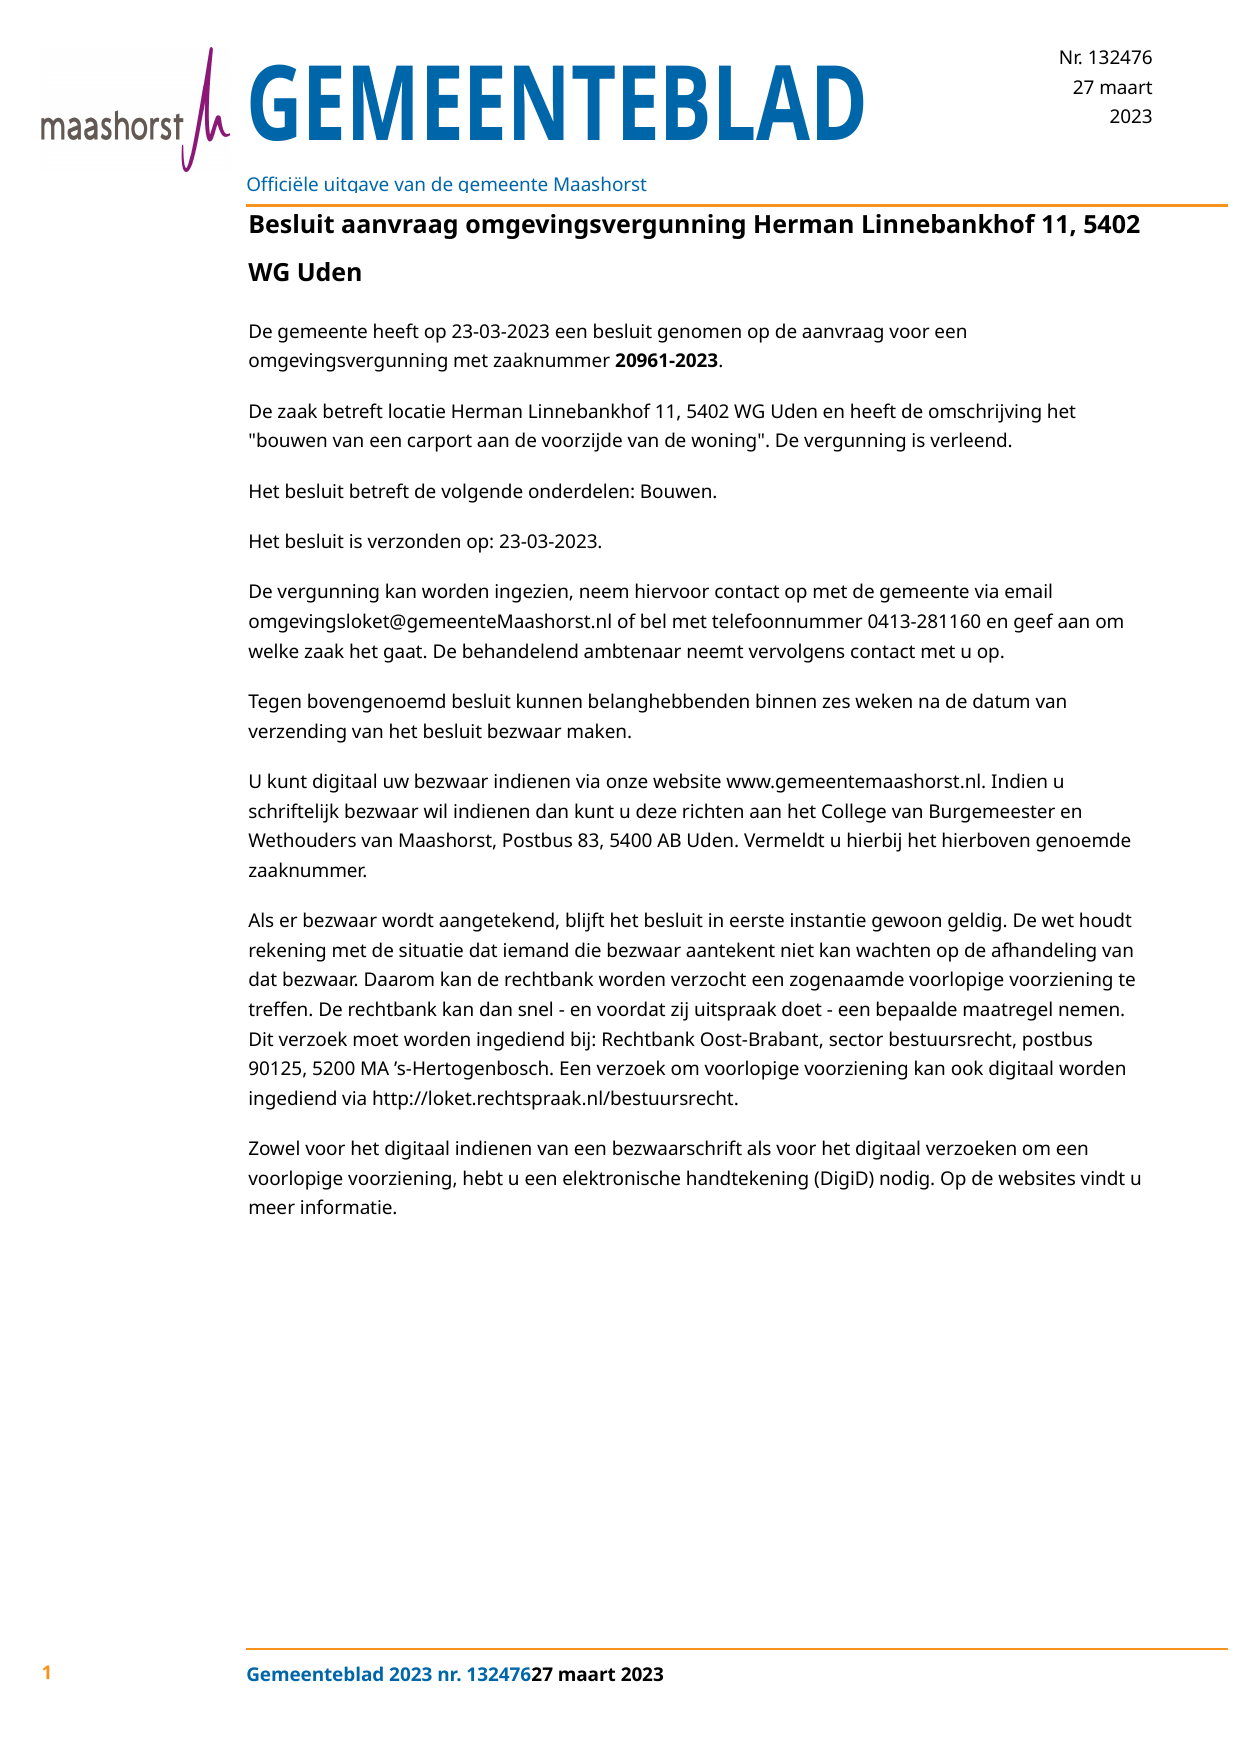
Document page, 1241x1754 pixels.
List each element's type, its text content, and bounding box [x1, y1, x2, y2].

text U kunt digitaal uw bezwaar indienen via onze website www.gemeentemaashorst.nl. Indien u schriftelijk bezwaar wil indienen dan kunt u deze richten aan het College van Burgemeester en Wethouders van Maashorst, Postbus 83, 5400 AB Uden. Vermeldt u hierbij het hierboven genoemde zaaknummer. [248, 768, 1152, 883]
picture [41, 47, 231, 172]
text Zowel voor het digitaal indienen van een bezwaarschrift als voor het digitaal verzoeken om een voorlopige voorziening, hebt u een elektronische handtekening (DigiD) nodig. Op de websites vindt u meer informatie. [248, 1135, 1152, 1220]
text Het besluit betreft de volgende onderdelen: Bouwen. [248, 478, 1152, 504]
text De gemeente heeft op 23-03-2023 een besluit genomen op de aanvraag voor een omgevingsvergunning met zaaknummer 20961-2023. [248, 318, 1152, 373]
text Tegen bovengenoemd besluit kunnen belanghebbenden binnen zes weken na de datum van verzending van het besluit bezwaar maken. [248, 688, 1152, 744]
text Besluit aanvraag omgevingsvergunning Herman Linnebankhof 11, 5402 WG Uden [248, 207, 1152, 288]
text De vergunning kan worden ingezien, neem hiervoor contact op met de gemeente via email omgevingsloket@gemeenteMaashorst.nl of bel met telefoonnummer 0413-281160 en geef aan om welke zaak het gaat. De behandelend ambtenaar neemt vervolgens contact met u op. [248, 579, 1152, 664]
text Het besluit is verzonden op: 23-03-2023. [248, 528, 1152, 554]
text De zaak betreft locatie Herman Linnebankhof 11, 5402 WG Uden en heeft de omschrijving het "bouwen van een carport aan de voorzijde van de woning". De vergunning is verleend. [248, 398, 1152, 453]
text Als er bezwaar wordt aangetekend, blijft het besluit in eerste instantie gewoon geldig. De wet houdt rekening met de situatie dat iemand die bezwaar aantekent niet kan wachten op de afhandeling van dat bezwaar. Daarom kan de rechtbank worden verzocht een zogenaamde voorlopige voorziening te treffen. De rechtbank kan dan snel - en voordat zij uitspraak doet - een bepaalde maatregel nemen. Dit verzoek moet worden ingediend bij: Rechtbank Oost-Brabant, sector bestuursrecht, postbus 90125, 5200 MA ’s-Hertogenbosch. Een verzoek om voorlopige voorziening kan ook digitaal worden ingediend via http://loket.rechtspraak.nl/bestuursrecht. [248, 907, 1152, 1111]
